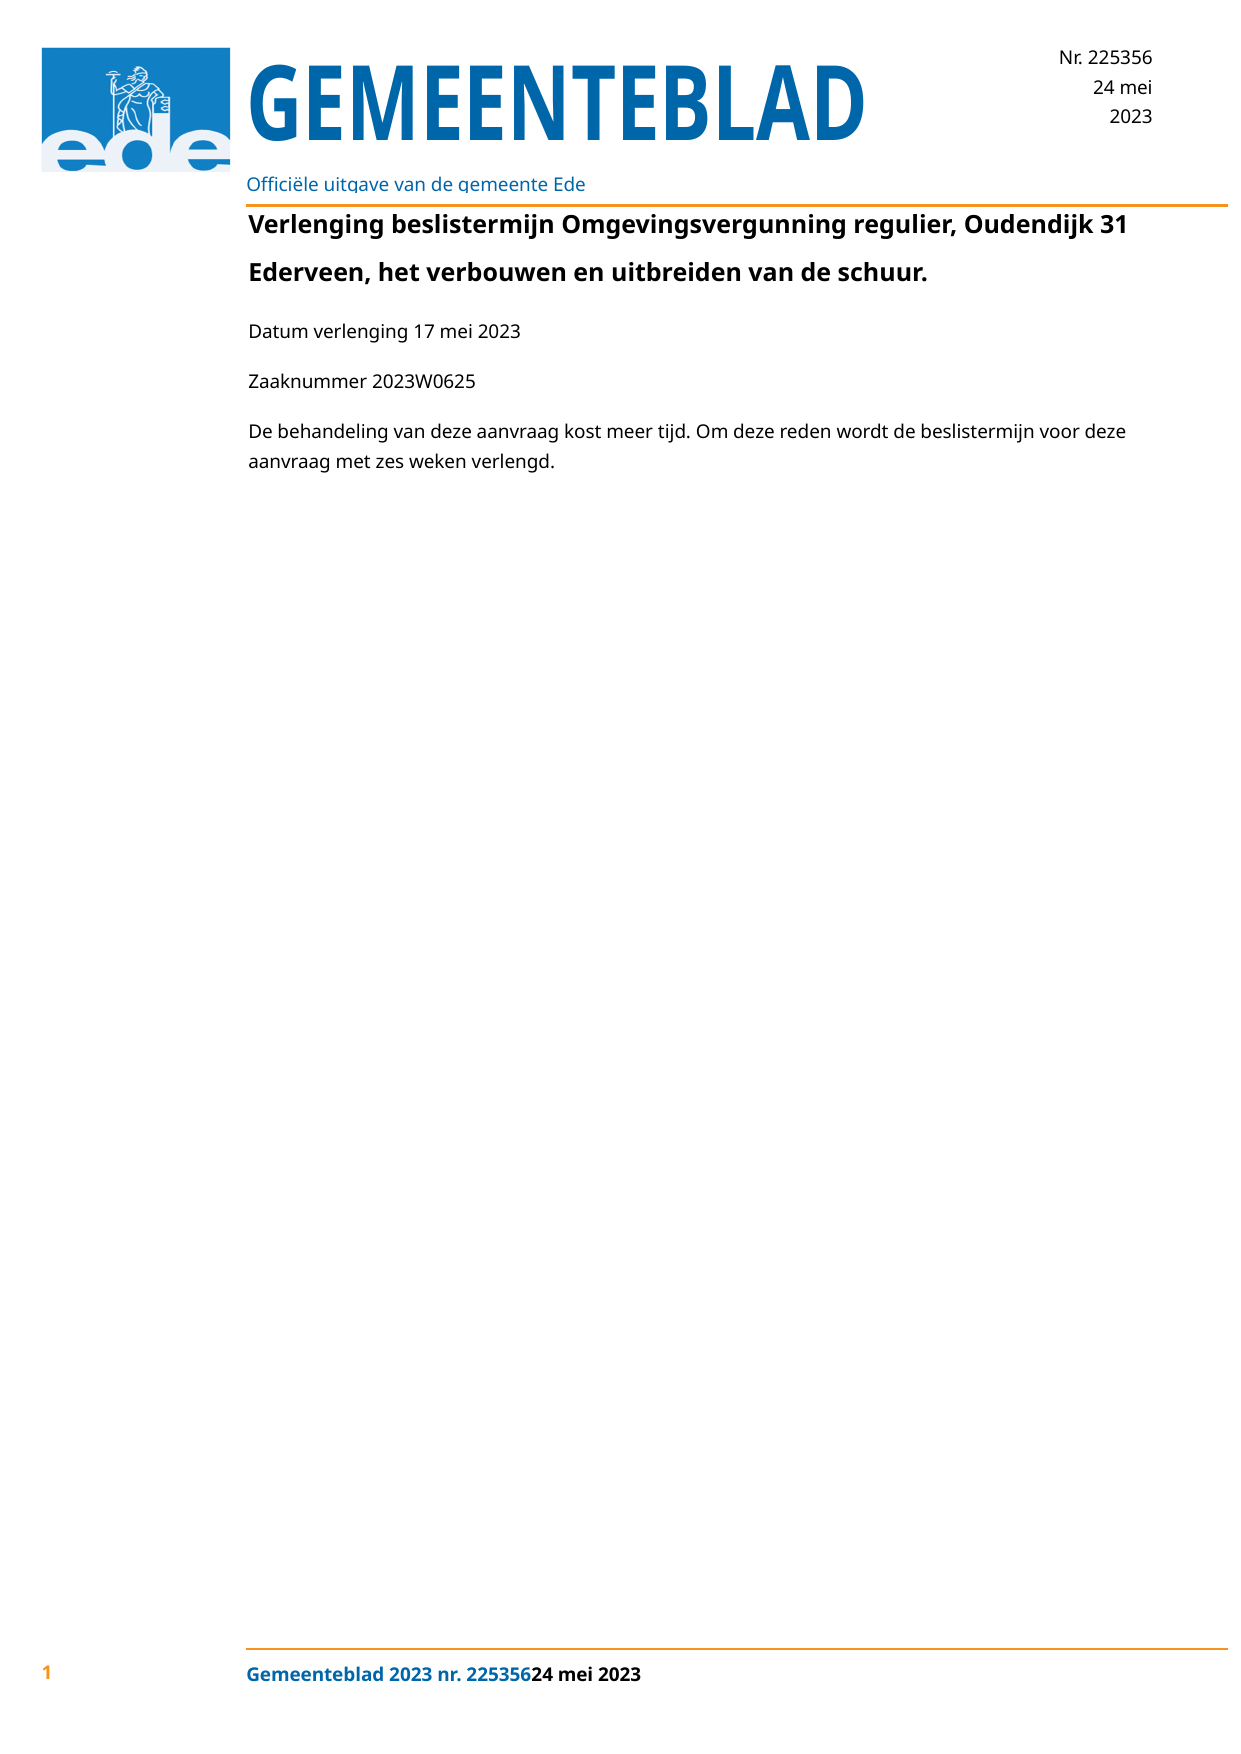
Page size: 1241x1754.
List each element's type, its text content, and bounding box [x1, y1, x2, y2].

text De behandeling van deze aanvraag kost meer tijd. Om deze reden wordt de beslistermijn voor deze aanvraag met zes weken verlengd. [248, 419, 1152, 474]
text Verlenging beslistermijn Omgevingsvergunning regulier, Oudendijk 31 Ederveen, het verbouwen en uitbreiden van de schuur. [248, 207, 1152, 288]
text Datum verlenging 17 mei 2023 [248, 318, 1152, 344]
text Zaaknummer 2023W0625 [248, 368, 1152, 394]
picture [41, 47, 231, 172]
